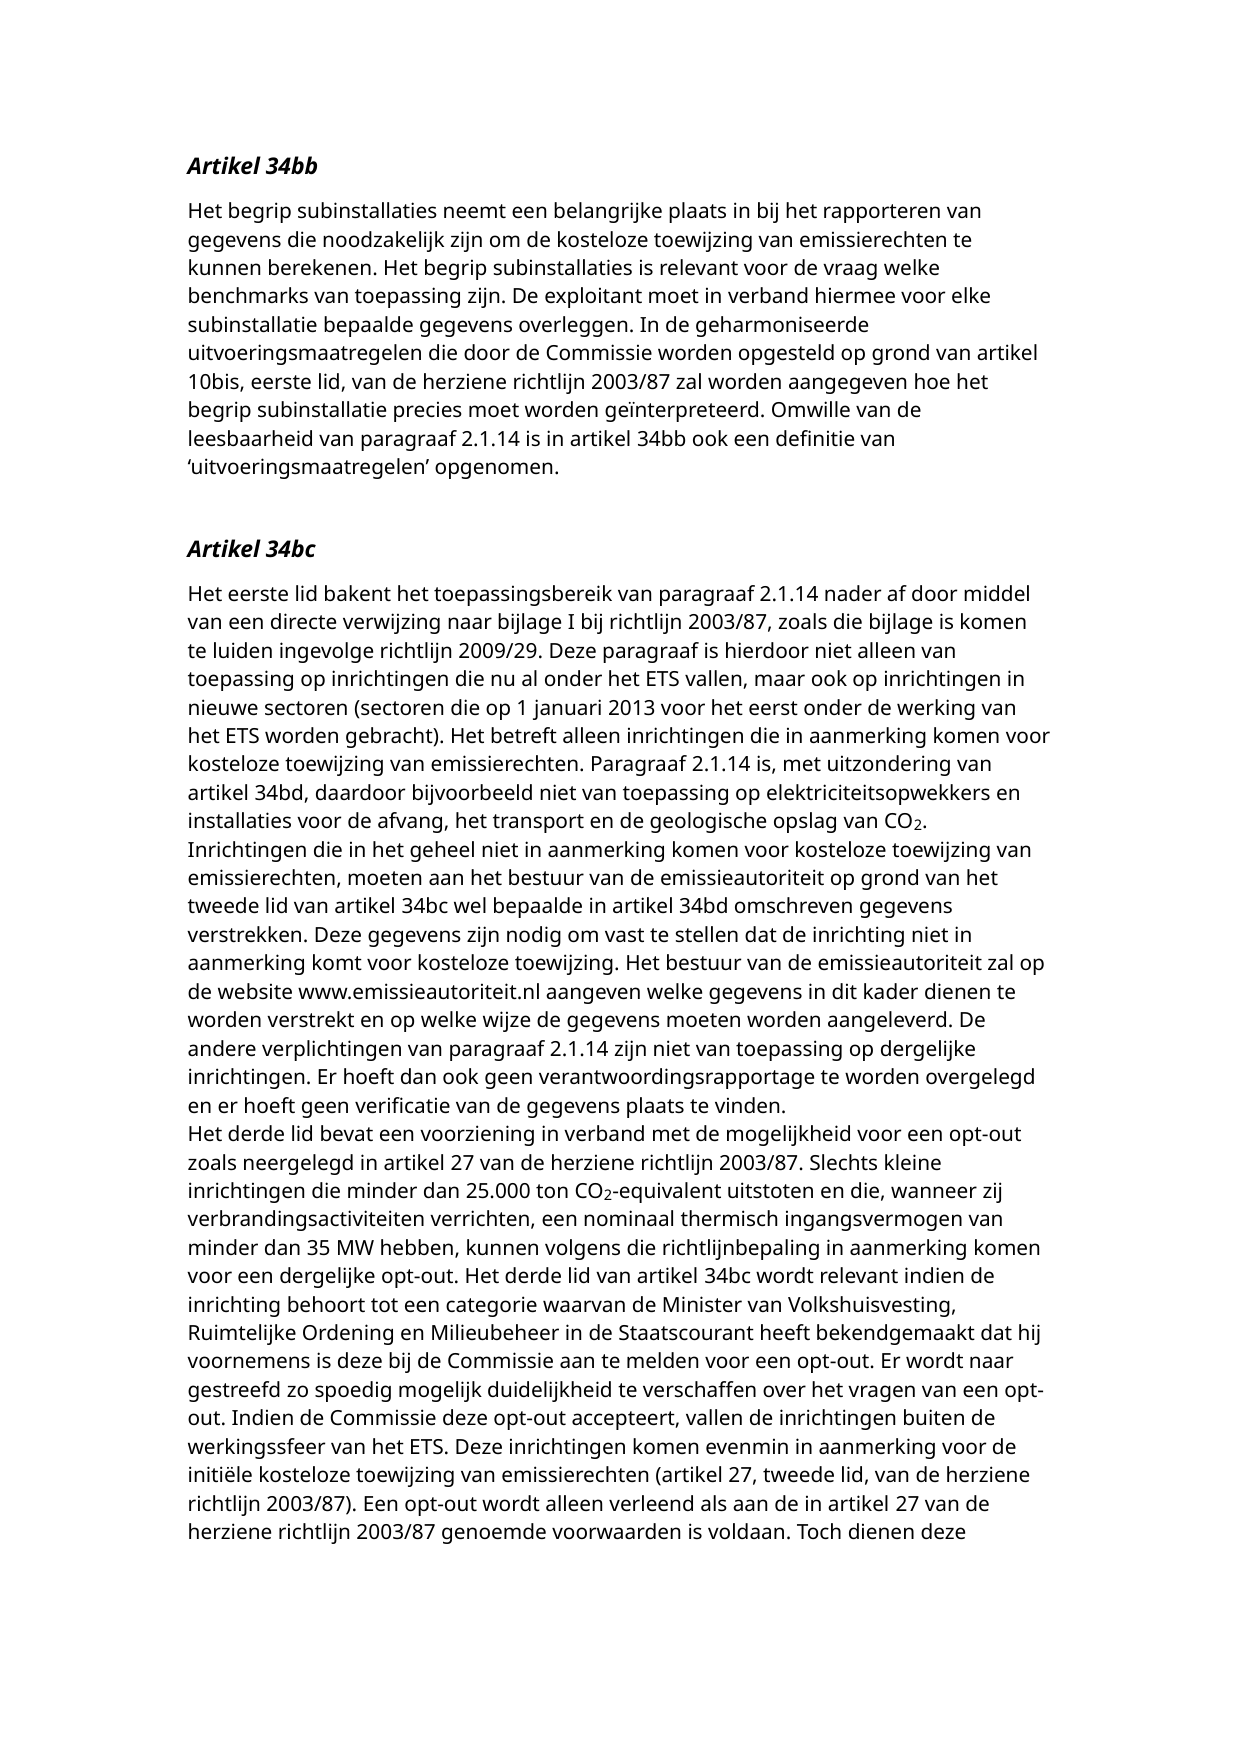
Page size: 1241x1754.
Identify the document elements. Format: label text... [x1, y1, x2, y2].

text Inrichtingen die in het geheel niet in aanmerking komen voor kosteloze toewijzing van emissierechten, moeten aan het bestuur van de emissieautoriteit op grond van het tweede lid van artikel 34bc wel bepaalde in artikel 34bd omschreven gegevens verstrekken. Deze gegevens zijn nodig om vast te stellen dat de inrichting niet in aanmerking komt voor kosteloze toewijzing. Het bestuur van de emissieautoriteit zal op de website www.emissieautoriteit.nl aangeven welke gegevens in dit kader dienen te worden verstrekt en op welke wijze de gegevens moeten worden aangeleverd. De andere verplichtingen van paragraaf 2.1.14 zijn niet van toepassing op dergelijke inrichtingen. Er hoeft dan ook geen verantwoordingsrapportage te worden overgelegd en er hoeft geen verificatie van de gegevens plaats te vinden. [187, 835, 1053, 1119]
text Het begrip subinstallaties neemt een belangrijke plaats in bij het rapporteren van gegevens die noodzakelijk zijn om de kosteloze toewijzing van emissierechten te kunnen berekenen. Het begrip subinstallaties is relevant voor de vraag welke benchmarks van toepassing zijn. De exploitant moet in verband hiermee voor elke subinstallatie bepaalde gegevens overleggen. In de geharmoniseerde uitvoeringsmaatregelen die door de Commissie worden opgesteld op grond van artikel 10bis, eerste lid, van de herziene richtlijn 2003/87 zal worden aangegeven hoe het begrip subinstallatie precies moet worden geïnterpreteerd. Omwille van de leesbaarheid van paragraaf 2.1.14 is in artikel 34bb ook een definitie van ‘uitvoeringsmaatregelen’ opgenomen. [187, 196, 1053, 481]
subtitle Artikel 34bc [187, 533, 1053, 564]
subtitle Artikel 34bb [187, 150, 1053, 181]
text Het eerste lid bakent het toepassingsbereik van paragraaf 2.1.14 nader af door middel van een directe verwijzing naar bijlage I bij richtlijn 2003/87, zoals die bijlage is komen te luiden ingevolge richtlijn 2009/29. Deze paragraaf is hierdoor niet alleen van toepassing op inrichtingen die nu al onder het ETS vallen, maar ook op inrichtingen in nieuwe sectoren (sectoren die op 1 januari 2013 voor het eerst onder de werking van het ETS worden gebracht). Het betreft alleen inrichtingen die in aanmerking komen voor kosteloze toewijzing van emissierechten. Paragraaf 2.1.14 is, met uitzondering van artikel 34bd, daardoor bijvoorbeeld niet van toepassing op elektriciteitsopwekkers en installaties voor de afvang, het transport en de geologische opslag van CO2. [187, 579, 1053, 835]
text Het derde lid bevat een voorziening in verband met de mogelijkheid voor een opt-out zoals neergelegd in artikel 27 van de herziene richtlijn 2003/87. Slechts kleine inrichtingen die minder dan 25.000 ton CO2-equivalent uitstoten en die, wanneer zij verbrandingsactiviteiten verrichten, een nominaal thermisch ingangsvermogen van minder dan 35 MW hebben, kunnen volgens die richtlijnbepaling in aanmerking komen voor een dergelijke opt-out. Het derde lid van artikel 34bc wordt relevant indien de inrichting behoort tot een categorie waarvan de Minister van Volkshuisvesting, Ruimtelijke Ordening en Milieubeheer in de Staatscourant heeft bekendgemaakt dat hij voornemens is deze bij de Commissie aan te melden voor een opt-out. Er wordt naar gestreefd zo spoedig mogelijk duidelijkheid te verschaffen over het vragen van een opt-out. Indien de Commissie deze opt-out accepteert, vallen de inrichtingen buiten de werkingssfeer van het ETS. Deze inrichtingen komen evenmin in aanmerking voor de initiële kosteloze toewijzing van emissierechten (artikel 27, tweede lid, van de herziene richtlijn 2003/87). Een opt-out wordt alleen verleend als aan de in artikel 27 van de herziene richtlijn 2003/87 genoemde voorwaarden is voldaan. Toch dienen deze [187, 1119, 1053, 1546]
